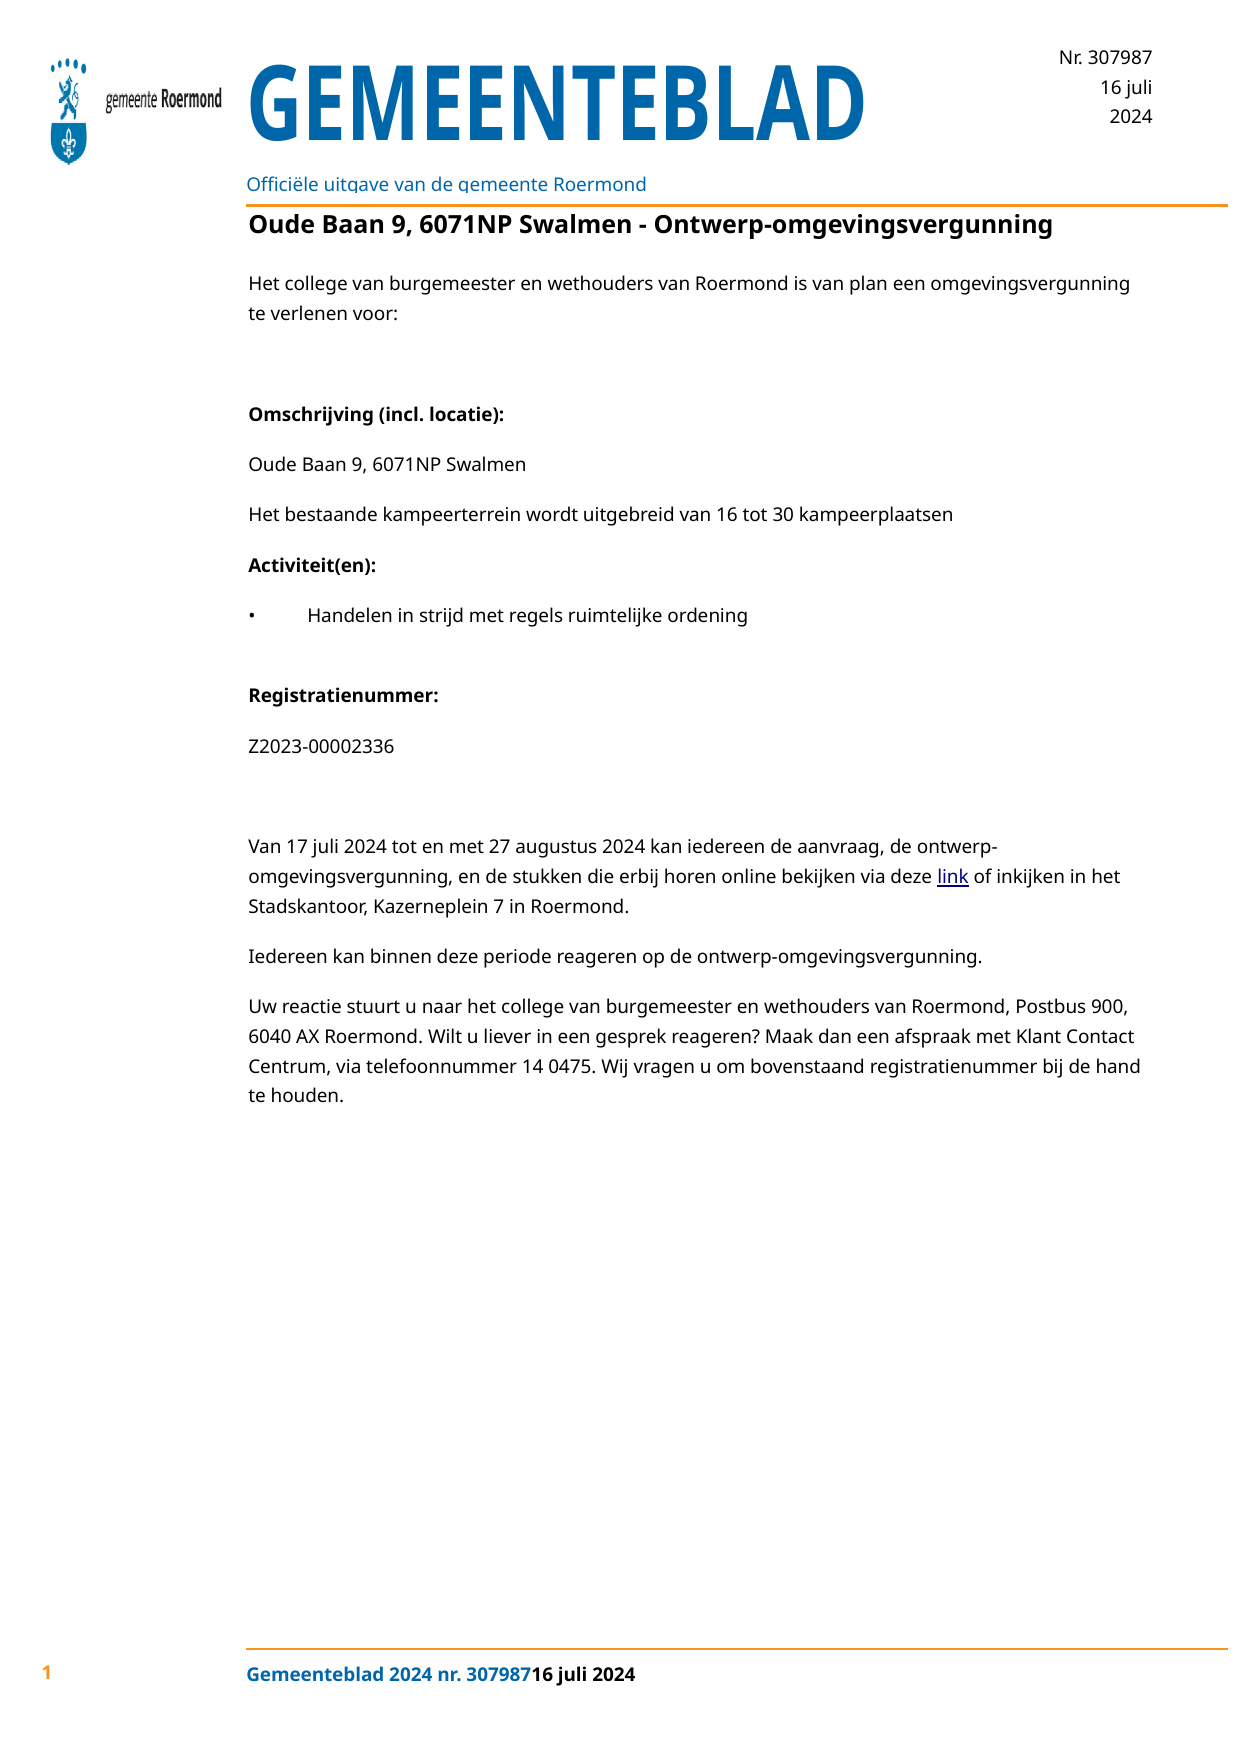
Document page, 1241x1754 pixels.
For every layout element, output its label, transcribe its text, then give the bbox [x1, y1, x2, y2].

text Het bestaande kampeerterrein wordt uitgebreid van 16 tot 30 kampeerplaatsen [248, 502, 1152, 527]
text Activiteit(en): [248, 552, 1152, 578]
text Iedereen kan binnen deze periode reageren op de ontwerp-omgevingsvergunning. [248, 943, 1152, 969]
text Oude Baan 9, 6071NP Swalmen [248, 451, 1152, 477]
picture [41, 47, 231, 172]
text Uw reactie stuurt u naar het college van burgemeester en wethouders van Roermond, Postbus 900, 6040 AX Roermond. Wilt u liever in een gesprek reageren? Maak dan een afspraak met Klant Contact Centrum, via telefoonnummer 14 0475. Wij vragen u om bovenstaand registratienummer bij de hand te houden. [248, 994, 1152, 1108]
text Oude Baan 9, 6071NP Swalmen - Ontwerp-omgevingsvergunning [248, 207, 1152, 241]
text Omschrijving (incl. locatie): [248, 401, 1152, 426]
text Registratienummer: [248, 682, 1152, 708]
text Z2023-00002336 [248, 733, 1152, 758]
list Handelen in strijd met regels ruimtelijke ordening [248, 602, 1152, 628]
text Het college van burgemeester en wethouders van Roermond is van plan een omgevingsvergunning te verlenen voor: [248, 270, 1152, 326]
text Van 17 juli 2024 tot en met 27 augustus 2024 kan iedereen de aanvraag, de ontwerp-omgevingsvergunning, en de stukken die erbij horen online bekijken via deze link of inkijken in het Stadskantoor, Kazerneplein 7 in Roermond. [248, 834, 1152, 918]
